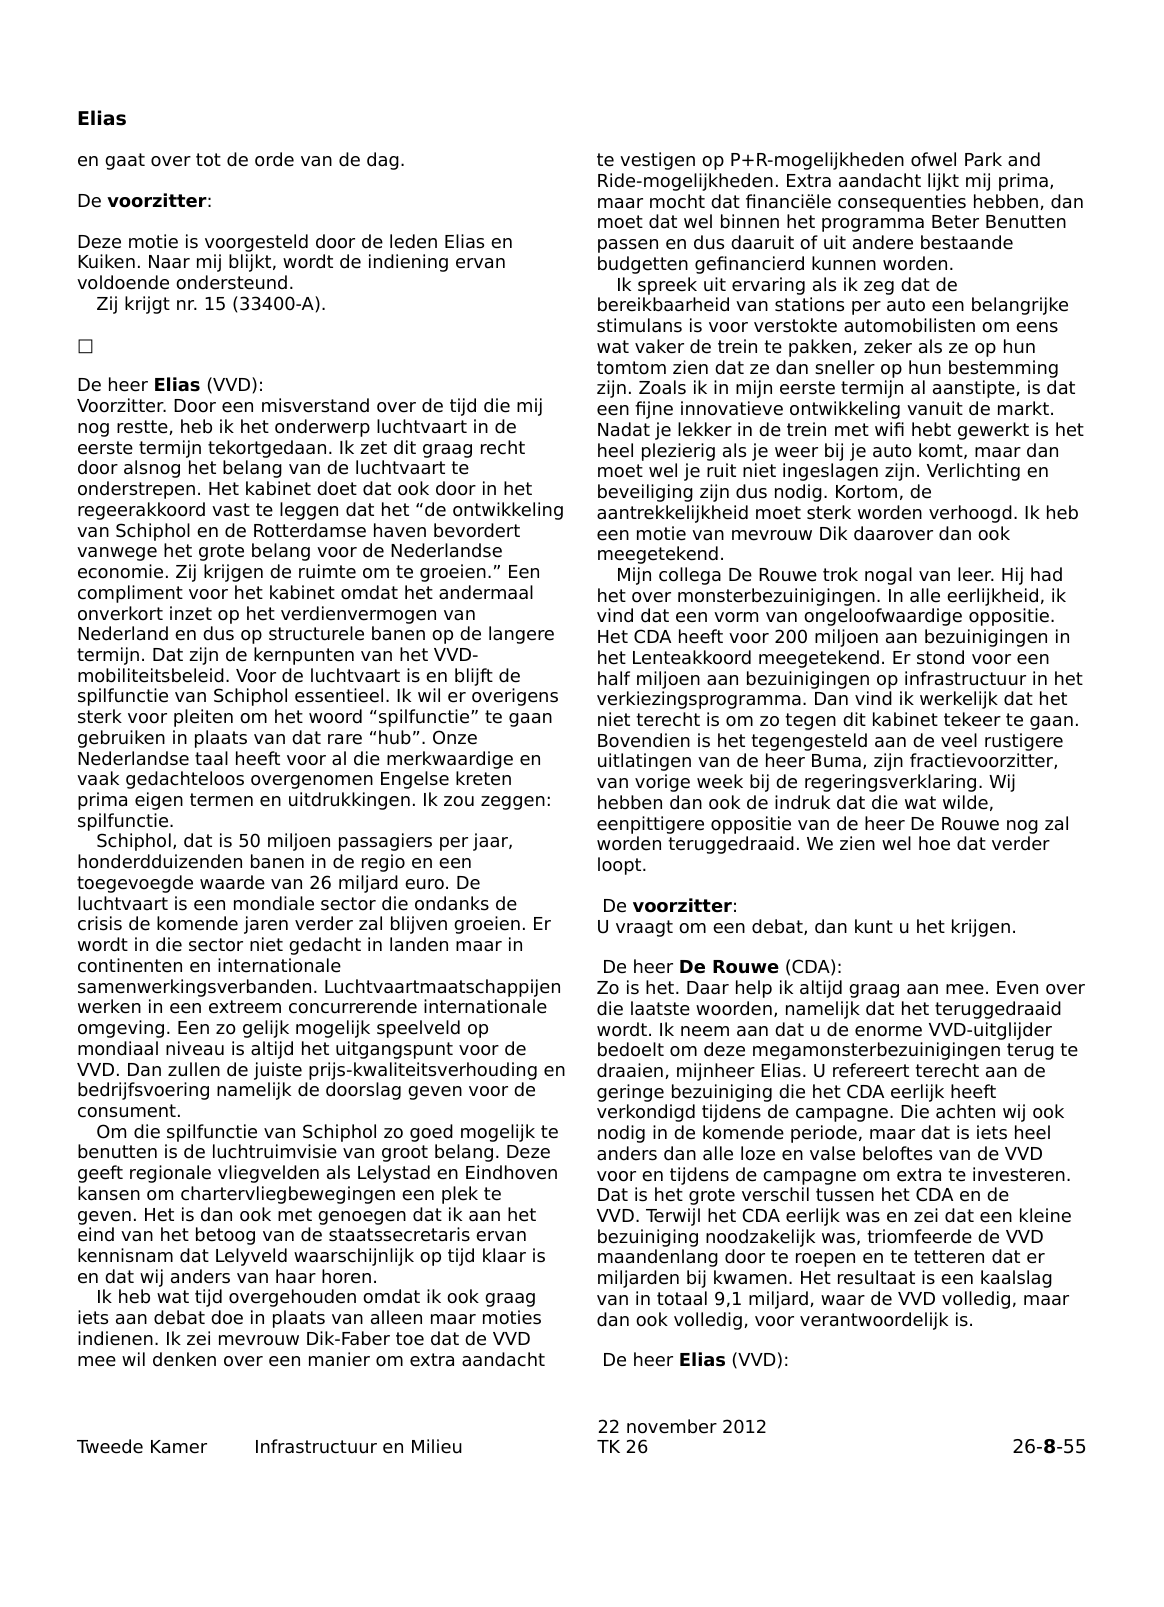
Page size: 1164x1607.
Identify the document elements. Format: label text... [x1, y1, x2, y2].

text te vestigen op P+R-mogelijkheden ofwel Park and Ride-mogelijkheden. Extra aandacht lijkt mij prima, maar mocht dat financiële consequenties hebben, dan moet dat wel binnen het programma Beter Benutten passen en dus daaruit of uit andere bestaande budgetten gefinancierd kunnen worden. [596, 150, 1087, 274]
text Om die spilfunctie van Schiphol zo goed mogelijk te benutten is de luchtruimvisie van groot belang. Deze geeft regionale vliegvelden als Lelystad en Eindhoven kansen om chartervliegbewegingen een plek te geven. Het is dan ook met genoegen dat ik aan het eind van het betoog van de staatssecretaris ervan kennisnam dat Lelyveld waarschijnlijk op tijd klaar is en dat wij anders van haar horen. [77, 1122, 567, 1287]
text De voorzitter: [596, 896, 1087, 916]
text Ik spreek uit ervaring als ik zeg dat de bereikbaarheid van stations per auto een belangrijke stimulans is voor verstokte automobilisten om eens wat vaker de trein te pakken, zeker als ze op hun tomtom zien dat ze dan sneller op hun bestemming zijn. Zoals ik in mijn eerste termijn al aanstipte, is dat een fijne innovatieve ontwikkeling vanuit de markt. Nadat je lekker in de trein met wifi hebt gewerkt is het heel plezierig als je weer bij je auto komt, maar dan moet wel je ruit niet ingeslagen zijn. Verlichting en beveiliging zijn dus nodig. Kortom, de aantrekkelijkheid moet sterk worden verhoogd. Ik heb een motie van mevrouw Dik daarover dan ook meegetekend. [596, 274, 1087, 565]
text De heer De Rouwe (CDA): [596, 957, 1087, 978]
text Zo is het. Daar help ik altijd graag aan mee. Even over die laatste woorden, namelijk dat het teruggedraaid wordt. Ik neem aan dat u de enorme VVD-uitglijder bedoelt om deze megamonsterbezuinigingen terug te draaien, mijnheer Elias. U refereert terecht aan de geringe bezuiniging die het CDA eerlijk heeft verkondigd tijdens de campagne. Die achten wij ook nodig in de komende periode, maar dat is iets heel anders dan alle loze en valse beloftes van de VVD voor en tijdens de campagne om extra te investeren. Dat is het grote verschil tussen het CDA en de VVD. Terwijl het CDA eerlijk was en zei dat een kleine bezuiniging noodzakelijk was, triomfeerde de VVD maandenlang door te roepen en te tetteren dat er miljarden bij kwamen. Het resultaat is een kaalslag van in totaal 9,1 miljard, waar de VVD volledig, maar dan ook volledig, voor verantwoordelijk is. [596, 978, 1087, 1330]
text U vraagt om een debat, dan kunt u het krijgen. [596, 916, 1087, 937]
text Zij krijgt nr. 15 (33400-A). [77, 294, 567, 314]
text De voorzitter: [77, 191, 567, 212]
text De heer Elias (VVD): [77, 375, 567, 396]
text Ik heb wat tijd overgehouden omdat ik ook graag iets aan debat doe in plaats van alleen maar moties indienen. Ik zei mevrouw Dik-Faber toe dat de VVD mee wil denken over een manier om extra aandacht [77, 1287, 567, 1370]
text Schiphol, dat is 50 miljoen passagiers per jaar, honderdduizenden banen in de regio en een toegevoegde waarde van 26 miljard euro. De luchtvaart is een mondiale sector die ondanks de crisis de komende jaren verder zal blijven groeien. Er wordt in die sector niet gedacht in landen maar in continenten en internationale samenwerkingsverbanden. Luchtvaartmaatschappijen werken in een extreem concurrerende internationale omgeving. Een zo gelijk mogelijk speelveld op mondiaal niveau is altijd het uitgangspunt voor de VVD. Dan zullen de juiste prijs-kwaliteitsverhouding en bedrijfsvoering namelijk de doorslag geven voor de consument. [77, 831, 567, 1122]
text □ [77, 334, 567, 355]
text Voorzitter. Door een misverstand over de tijd die mij nog restte, heb ik het onderwerp luchtvaart in de eerste termijn tekortgedaan. Ik zet dit graag recht door alsnog het belang van de luchtvaart te onderstrepen. Het kabinet doet dat ook door in het regeerakkoord vast te leggen dat het “de ontwikkeling van Schiphol en de Rotterdamse haven bevordert vanwege het grote belang voor de Nederlandse economie. Zij krijgen de ruimte om te groeien.” Een compliment voor het kabinet omdat het andermaal onverkort inzet op het verdienvermogen van Nederland en dus op structurele banen op de langere termijn. Dat zijn de kernpunten van het VVD-mobiliteitsbeleid. Voor de luchtvaart is en blijft de spilfunctie van Schiphol essentieel. Ik wil er overigens sterk voor pleiten om het woord “spilfunctie” te gaan gebruiken in plaats van dat rare “hub”. Onze Nederlandse taal heeft voor al die merkwaardige en vaak gedachteloos overgenomen Engelse kreten prima eigen termen en uitdrukkingen. Ik zou zeggen: spilfunctie. [77, 396, 567, 831]
text Mijn collega De Rouwe trok nogal van leer. Hij had het over monsterbezuinigingen. In alle eerlijkheid, ik vind dat een vorm van ongeloofwaardige oppositie. Het CDA heeft voor 200 miljoen aan bezuinigingen in het Lenteakkoord meegetekend. Er stond voor een half miljoen aan bezuinigingen op infrastructuur in het verkiezingsprogramma. Dan vind ik werkelijk dat het niet terecht is om zo tegen dit kabinet tekeer te gaan. Bovendien is het tegengesteld aan de veel rustigere uitlatingen van de heer Buma, zijn fractievoorzitter, van vorige week bij de regeringsverklaring. Wij hebben dan ook de indruk dat die wat wilde, eenpittigere oppositie van de heer De Rouwe nog zal worden teruggedraaid. We zien wel hoe dat verder loopt. [596, 565, 1087, 876]
text Deze motie is voorgesteld door de leden Elias en Kuiken. Naar mij blijkt, wordt de indiening ervan voldoende ondersteund. [77, 232, 567, 294]
text en gaat over tot de orde van de dag. [77, 150, 567, 171]
text De heer Elias (VVD): [596, 1350, 1087, 1371]
